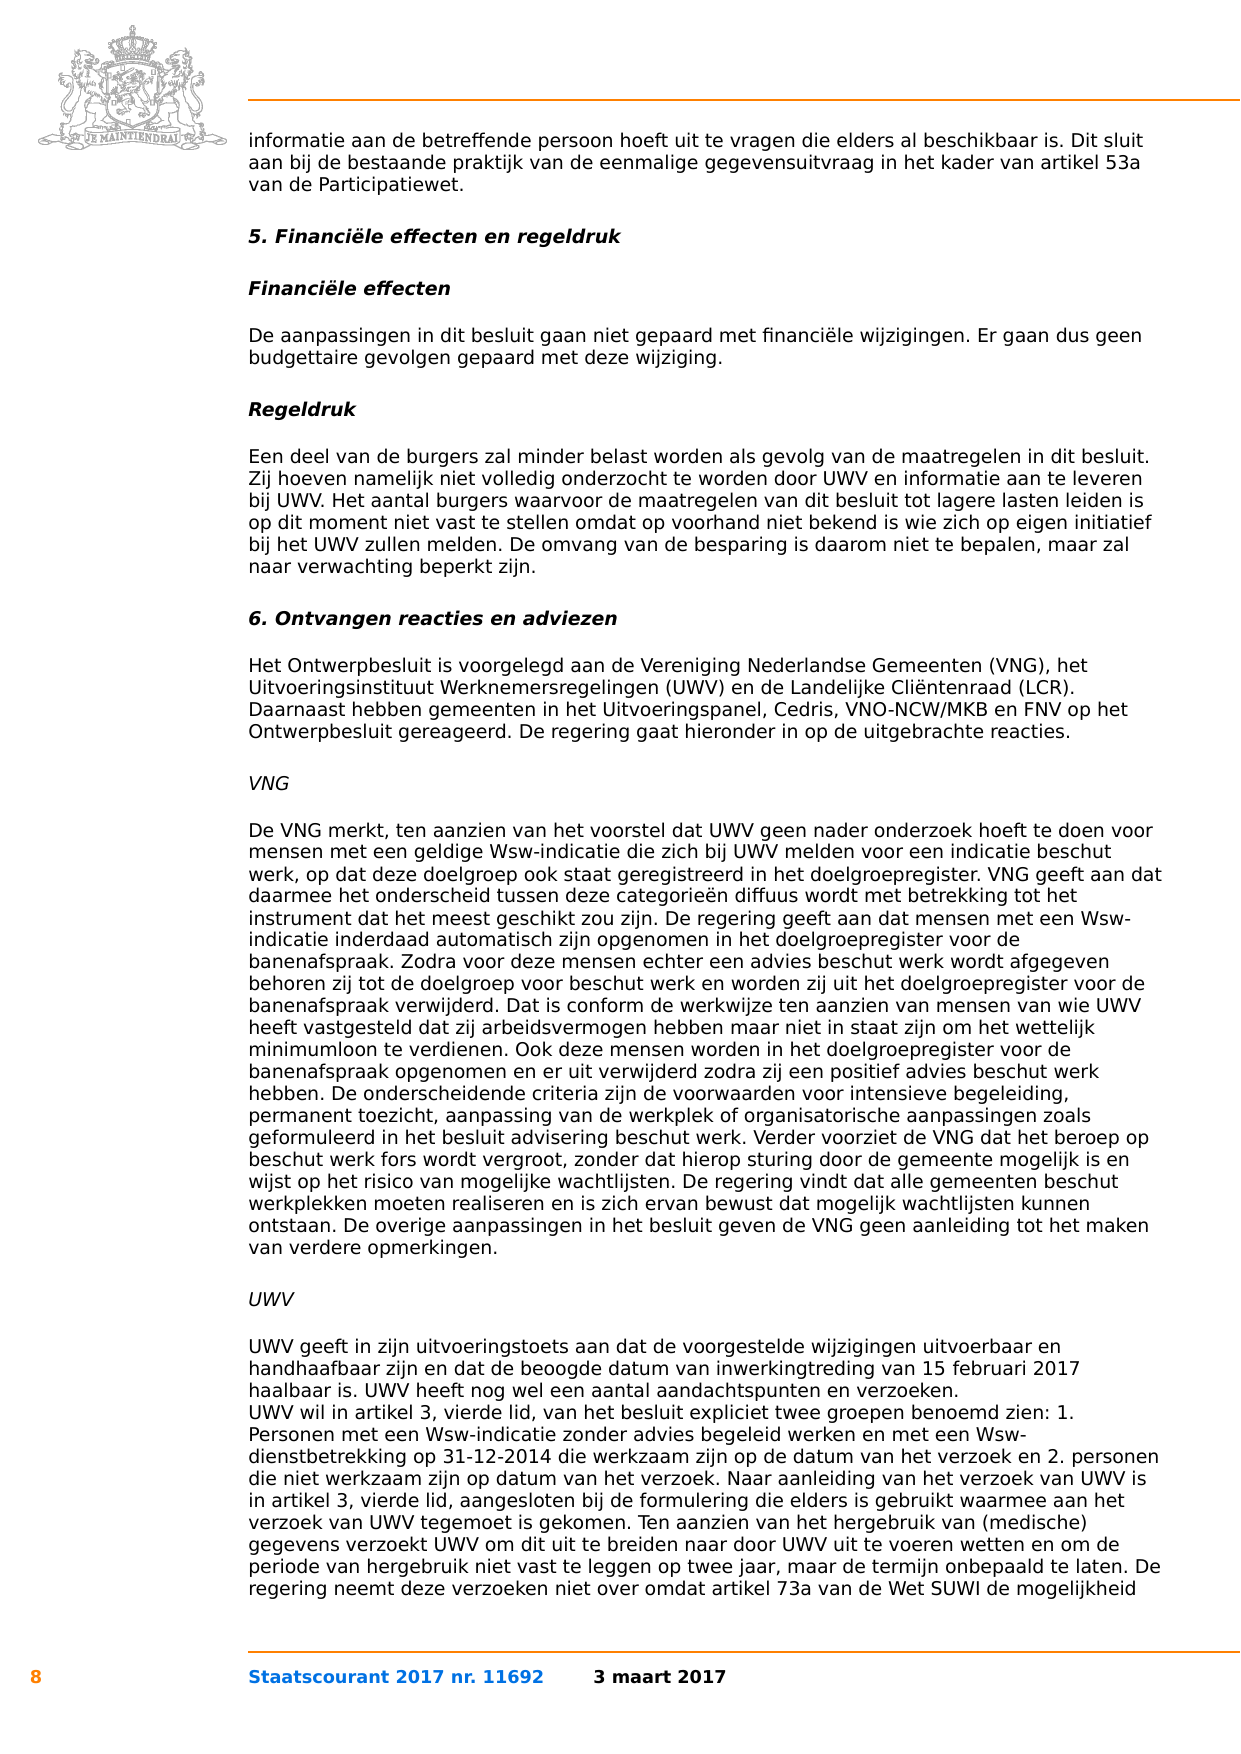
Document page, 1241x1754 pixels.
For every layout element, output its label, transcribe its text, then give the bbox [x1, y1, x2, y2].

text Een deel van de burgers zal minder belast worden als gevolg van de maatregelen in dit besluit. Zij hoeven namelijk niet volledig onderzocht te worden door UWV en informatie aan te leveren bij UWV. Het aantal burgers waarvoor de maatregelen van dit besluit tot lagere lasten leiden is op dit moment niet vast te stellen omdat op voorhand niet bekend is wie zich op eigen initiatief bij het UWV zullen melden. De omvang van de besparing is daarom niet te bepalen, maar zal naar verwachting beperkt zijn. [248, 446, 1163, 578]
picture [38, 25, 227, 150]
text Het Ontwerpbesluit is voorgelegd aan de Vereniging Nederlandse Gemeenten (VNG), het Uitvoeringsinstituut Werknemersregelingen (UWV) en de Landelijke Cliëntenraad (LCR). Daarnaast hebben gemeenten in het Uitvoeringspanel, Cedris, VNO-NCW/MKB en FNV op het Ontwerpbesluit gereageerd. De regering gaat hieronder in op de uitgebrachte reacties. [248, 654, 1163, 742]
subtitle UWV [248, 1289, 1163, 1311]
text De VNG merkt, ten aanzien van het voorstel dat UWV geen nader onderzoek hoeft te doen voor mensen met een geldige Wsw-indicatie die zich bij UWV melden voor een indicatie beschut werk, op dat deze doelgroep ook staat geregistreerd in het doelgroepregister. VNG geeft aan dat daarmee het onderscheid tussen deze categorieën diffuus wordt met betrekking tot het instrument dat het meest geschikt zou zijn. De regering geeft aan dat mensen met een Wsw-indicatie inderdaad automatisch zijn opgenomen in het doelgroepregister voor de banenafspraak. Zodra voor deze mensen echter een advies beschut werk wordt afgegeven behoren zij tot de doelgroep voor beschut werk en worden zij uit het doelgroepregister voor de banenafspraak verwijderd. Dat is conform de werkwijze ten aanzien van mensen van wie UWV heeft vastgesteld dat zij arbeidsvermogen hebben maar niet in staat zijn om het wettelijk minimumloon te verdienen. Ook deze mensen worden in het doelgroepregister voor de banenafspraak opgenomen en er uit verwijderd zodra zij een positief advies beschut werk hebben. De onderscheidende criteria zijn de voorwaarden voor intensieve begeleiding, permanent toezicht, aanpassing van de werkplek of organisatorische aanpassingen zoals geformuleerd in het besluit advisering beschut werk. Verder voorziet de VNG dat het beroep op beschut werk fors wordt vergroot, zonder dat hierop sturing door de gemeente mogelijk is en wijst op het risico van mogelijke wachtlijsten. De regering vindt dat alle gemeenten beschut werkplekken moeten realiseren en is zich ervan bewust dat mogelijk wachtlijsten kunnen ontstaan. De overige aanpassingen in het besluit geven de VNG geen aanleiding tot het maken van verdere opmerkingen. [248, 819, 1163, 1259]
subtitle 5. Financiële effecten en regeldruk [248, 226, 1163, 248]
subtitle 6. Ontvangen reacties en adviezen [248, 608, 1163, 629]
text De aanpassingen in dit besluit gaan niet gepaard met financiële wijzigingen. Er gaan dus geen budgettaire gevolgen gepaard met deze wijziging. [248, 325, 1163, 369]
text informatie aan de betreffende persoon hoeft uit te vragen die elders al beschikbaar is. Dit sluit aan bij de bestaande praktijk van de eenmalige gegevensuitvraag in het kader van artikel 53a van de Participatiewet. [248, 130, 1163, 196]
text UWV wil in artikel 3, vierde lid, van het besluit expliciet twee groepen benoemd zien: 1. Personen met een Wsw-indicatie zonder advies begeleid werken en met een Wsw-dienstbetrekking op 31-12-2014 die werkzaam zijn op de datum van het verzoek en 2. personen die niet werkzaam zijn op datum van het verzoek. Naar aanleiding van het verzoek van UWV is in artikel 3, vierde lid, aangesloten bij de formulering die elders is gebruikt waarmee aan het verzoek van UWV tegemoet is gekomen. Ten aanzien van het hergebruik van (medische) gegevens verzoekt UWV om dit uit te breiden naar door UWV uit te voeren wetten en om de periode van hergebruik niet vast te leggen op twee jaar, maar de termijn onbepaald te laten. De regering neemt deze verzoeken niet over omdat artikel 73a van de Wet SUWI de mogelijkheid [248, 1402, 1163, 1600]
subtitle Financiële effecten [248, 278, 1163, 300]
subtitle Regeldruk [248, 399, 1163, 421]
subtitle VNG [248, 772, 1163, 794]
text UWV geeft in zijn uitvoeringstoets aan dat de voorgestelde wijzigingen uitvoerbaar en handhaafbaar zijn en dat de beoogde datum van inwerkingtreding van 15 februari 2017 haalbaar is. UWV heeft nog wel een aantal aandachtspunten en verzoeken. [248, 1336, 1163, 1402]
